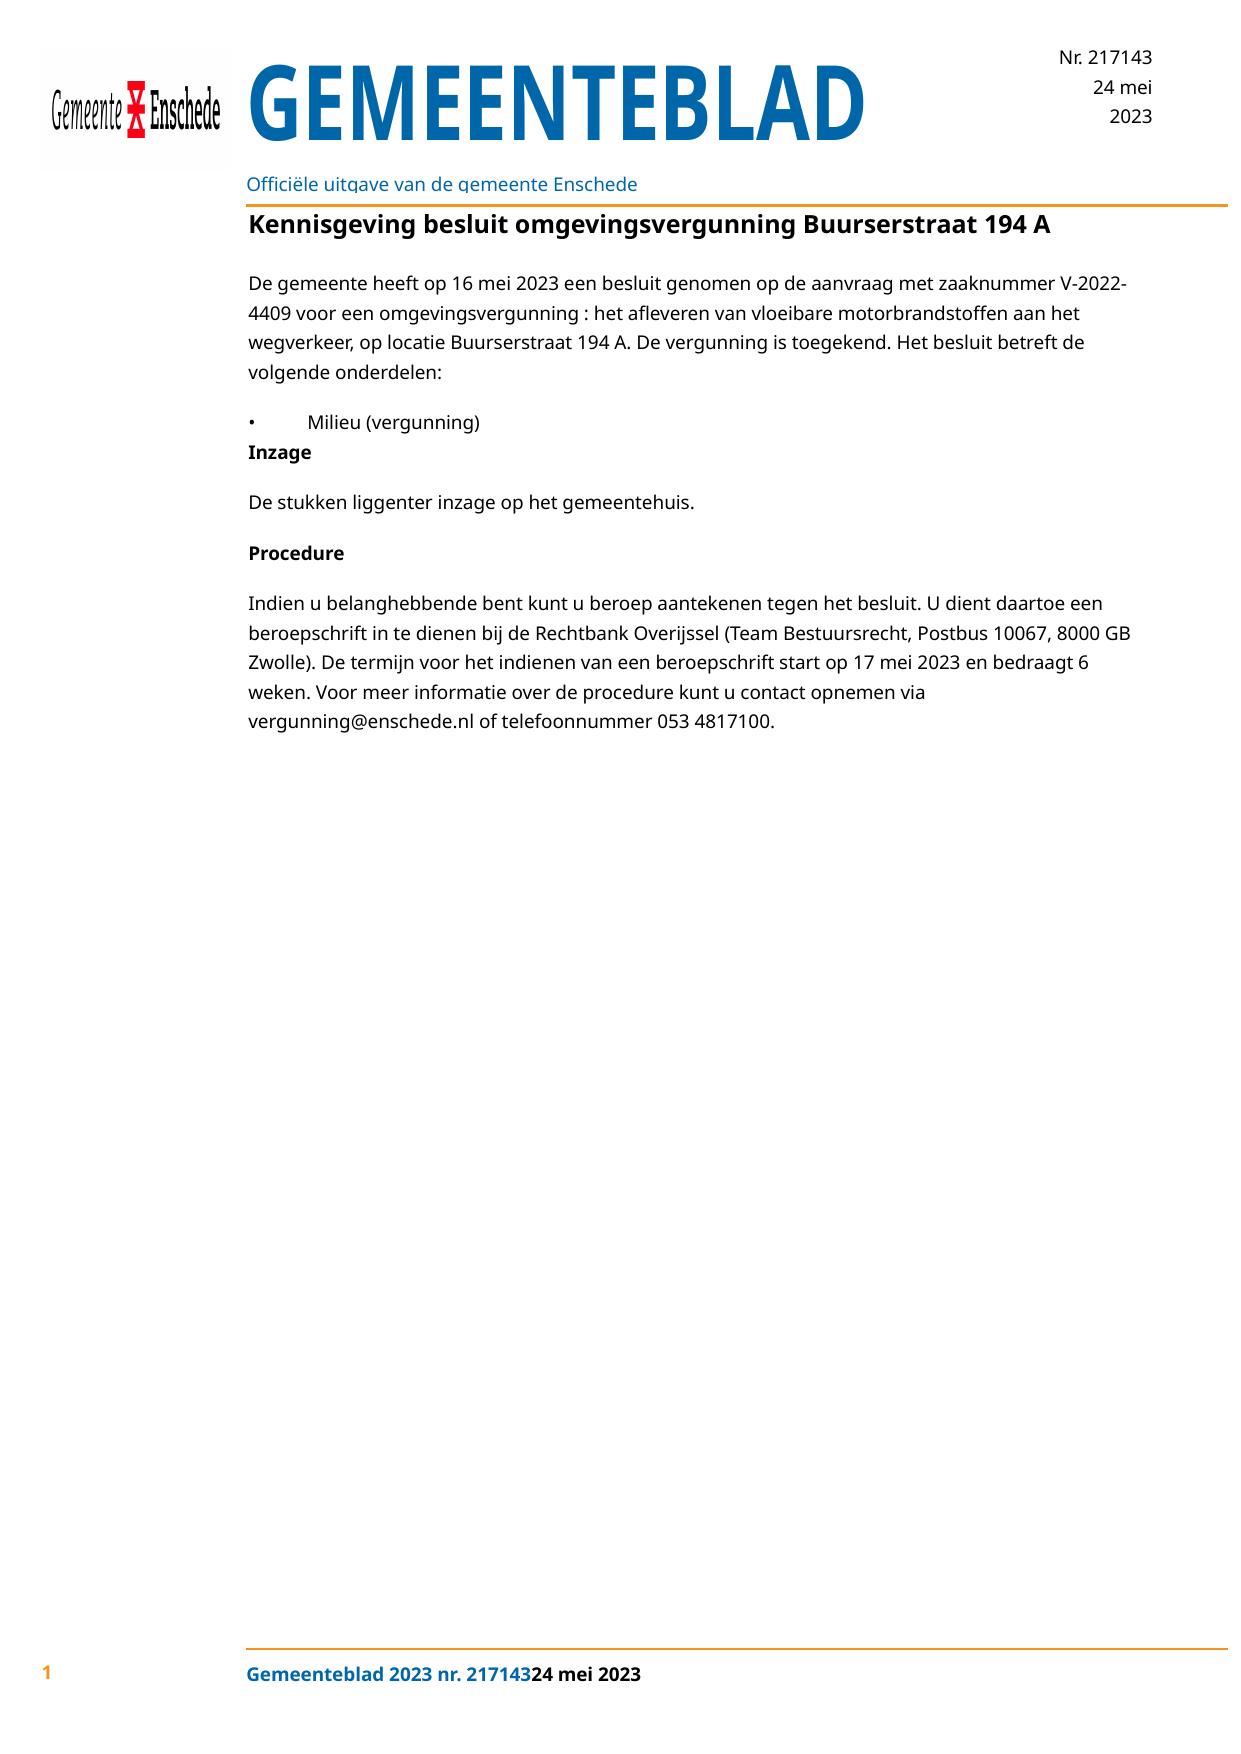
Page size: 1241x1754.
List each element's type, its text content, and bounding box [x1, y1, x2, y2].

list Milieu (vergunning) [248, 409, 1152, 435]
text Procedure [248, 540, 1152, 566]
picture [41, 47, 231, 172]
text De stukken liggenter inzage op het gemeentehuis. [248, 489, 1152, 515]
text Inzage [248, 439, 1152, 465]
text Kennisgeving besluit omgevingsvergunning Buurserstraat 194 A [248, 207, 1152, 241]
text De gemeente heeft op 16 mei 2023 een besluit genomen op de aanvraag met zaaknummer V-2022-4409 voor een omgevingsvergunning : het afleveren van vloeibare motorbrandstoffen aan het wegverkeer, op locatie Buurserstraat 194 A. De vergunning is toegekend. Het besluit betreft de volgende onderdelen: [248, 270, 1152, 385]
text Indien u belanghebbende bent kunt u beroep aantekenen tegen het besluit. U dient daartoe een beroepschrift in te dienen bij de Rechtbank Overijssel (Team Bestuursrecht, Postbus 10067, 8000 GB Zwolle). De termijn voor het indienen van een beroepschrift start op 17 mei 2023 en bedraagt 6 weken. Voor meer informatie over de procedure kunt u contact opnemen via vergunning@enschede.nl of telefoonnummer 053 4817100. [248, 590, 1152, 734]
